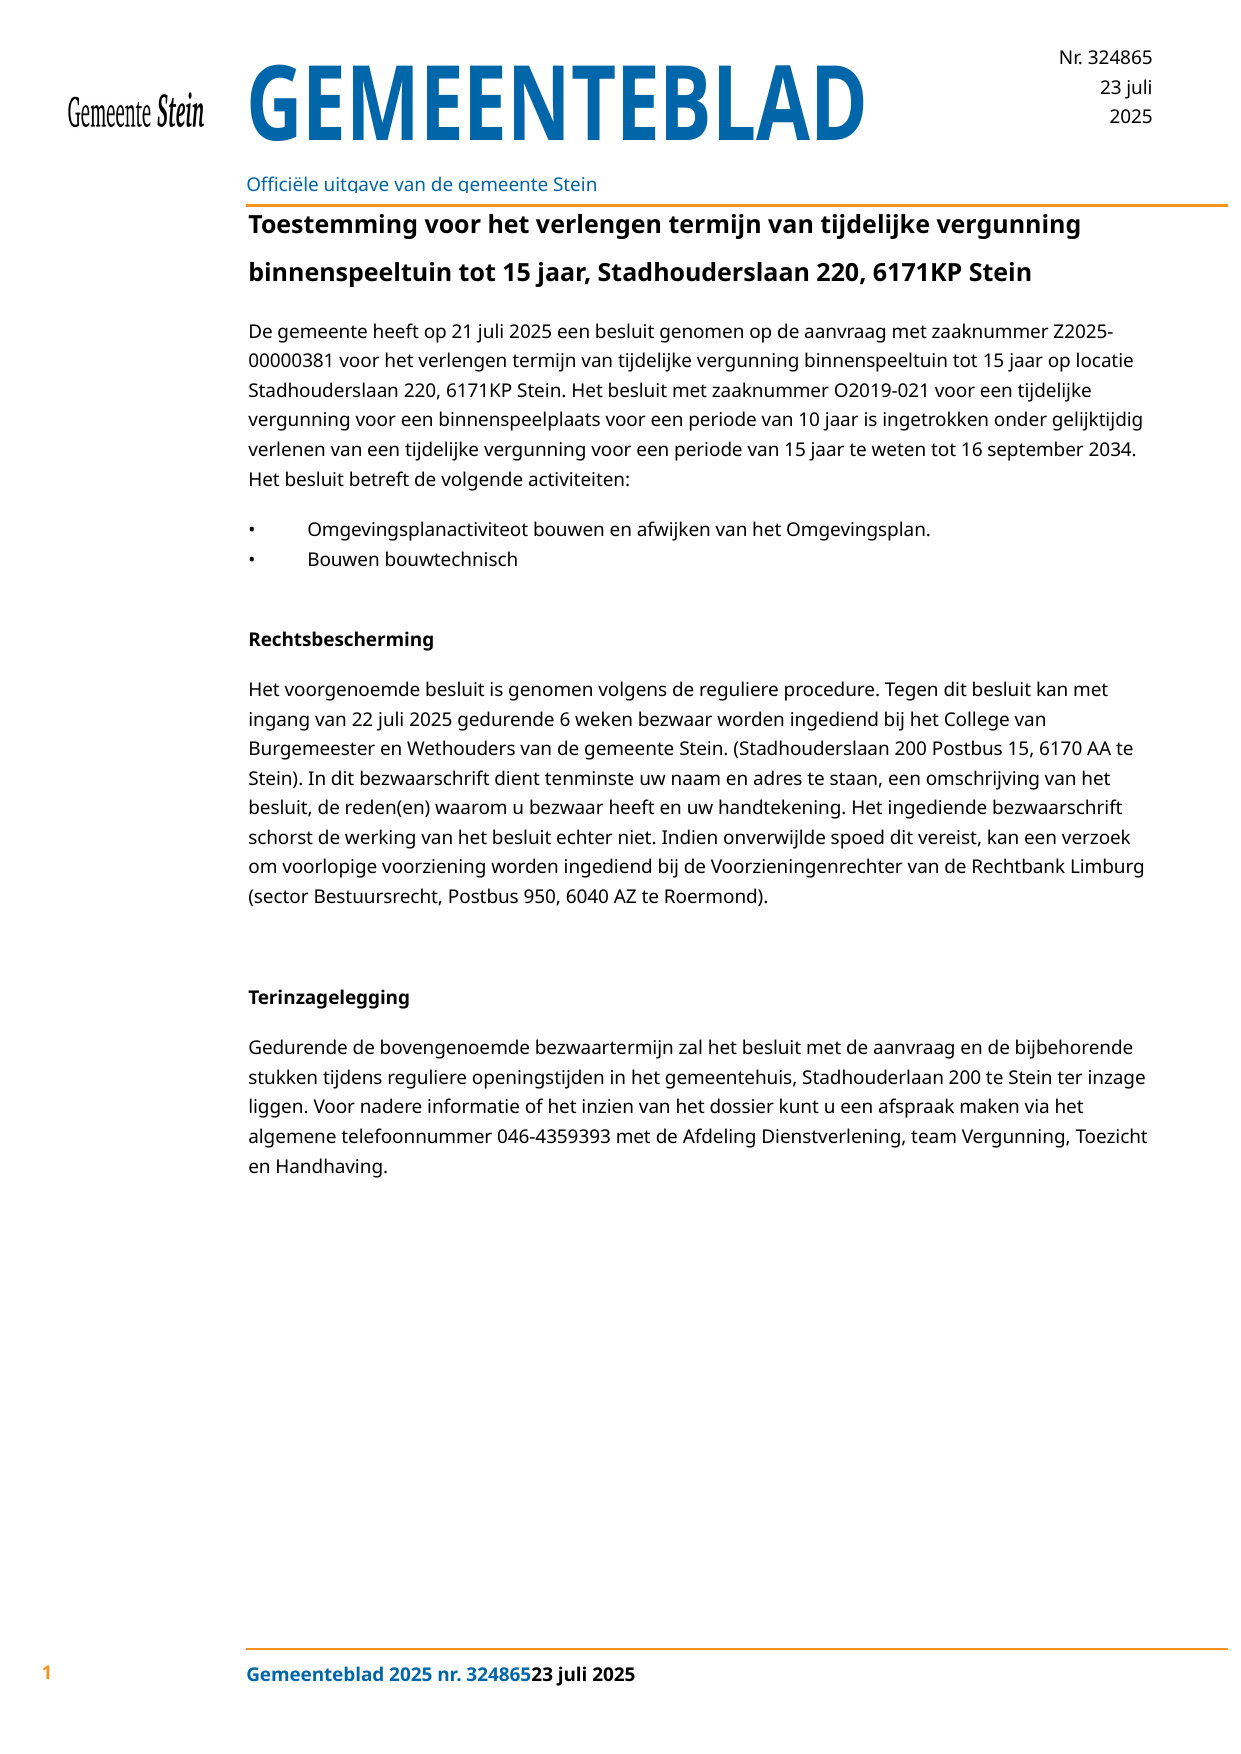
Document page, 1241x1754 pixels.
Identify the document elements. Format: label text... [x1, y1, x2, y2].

text Het voorgenoemde besluit is genomen volgens de reguliere procedure. Tegen dit besluit kan met ingang van 22 juli 2025 gedurende 6 weken bezwaar worden ingediend bij het College van Burgemeester en Wethouders van de gemeente Stein. (Stadhouderslaan 200 Postbus 15, 6170 AA te Stein). In dit bezwaarschrift dient tenminste uw naam en adres te staan, een omschrijving van het besluit, de reden(en) waarom u bezwaar heeft en uw handtekening. Het ingediende bezwaarschrift schorst de werking van het besluit echter niet. Indien onverwijlde spoed dit vereist, kan een verzoek om voorlopige voorziening worden ingediend bij de Voorzieningenrechter van de Rechtbank Limburg (sector Bestuursrecht, Postbus 950, 6040 AZ te Roermond). [248, 676, 1152, 909]
text Toestemming voor het verlengen termijn van tijdelijke vergunning binnenspeeltuin tot 15 jaar, Stadhouderslaan 220, 6171KP Stein [248, 207, 1152, 288]
list Bouwen bouwtechnisch [248, 546, 1152, 572]
text Terinzagelegging [248, 984, 1152, 1010]
list Omgevingsplanactiviteot bouwen en afwijken van het Omgevingsplan. [248, 516, 1152, 542]
text De gemeente heeft op 21 juli 2025 een besluit genomen op de aanvraag met zaaknummer Z2025-00000381 voor het verlengen termijn van tijdelijke vergunning binnenspeeltuin tot 15 jaar op locatie Stadhouderslaan 220, 6171KP Stein. Het besluit met zaaknummer O2019-021 voor een tijdelijke vergunning voor een binnenspeelplaats voor een periode van 10 jaar is ingetrokken onder gelijktijdig verlenen van een tijdelijke vergunning voor een periode van 15 jaar te weten tot 16 september 2034. Het besluit betreft de volgende activiteiten: [248, 318, 1152, 492]
text Rechtsbescherming [248, 626, 1152, 652]
text Gedurende de bovengenoemde bezwaartermijn zal het besluit met de aanvraag en de bijbehorende stukken tijdens reguliere openingstijden in het gemeentehuis, Stadhouderlaan 200 te Stein ter inzage liggen. Voor nadere informatie of het inzien van het dossier kunt u een afspraak maken via het algemene telefoonnummer 046-4359393 met de Afdeling Dienstverlening, team Vergunning, Toezicht en Handhaving. [248, 1034, 1152, 1179]
picture [41, 47, 231, 172]
